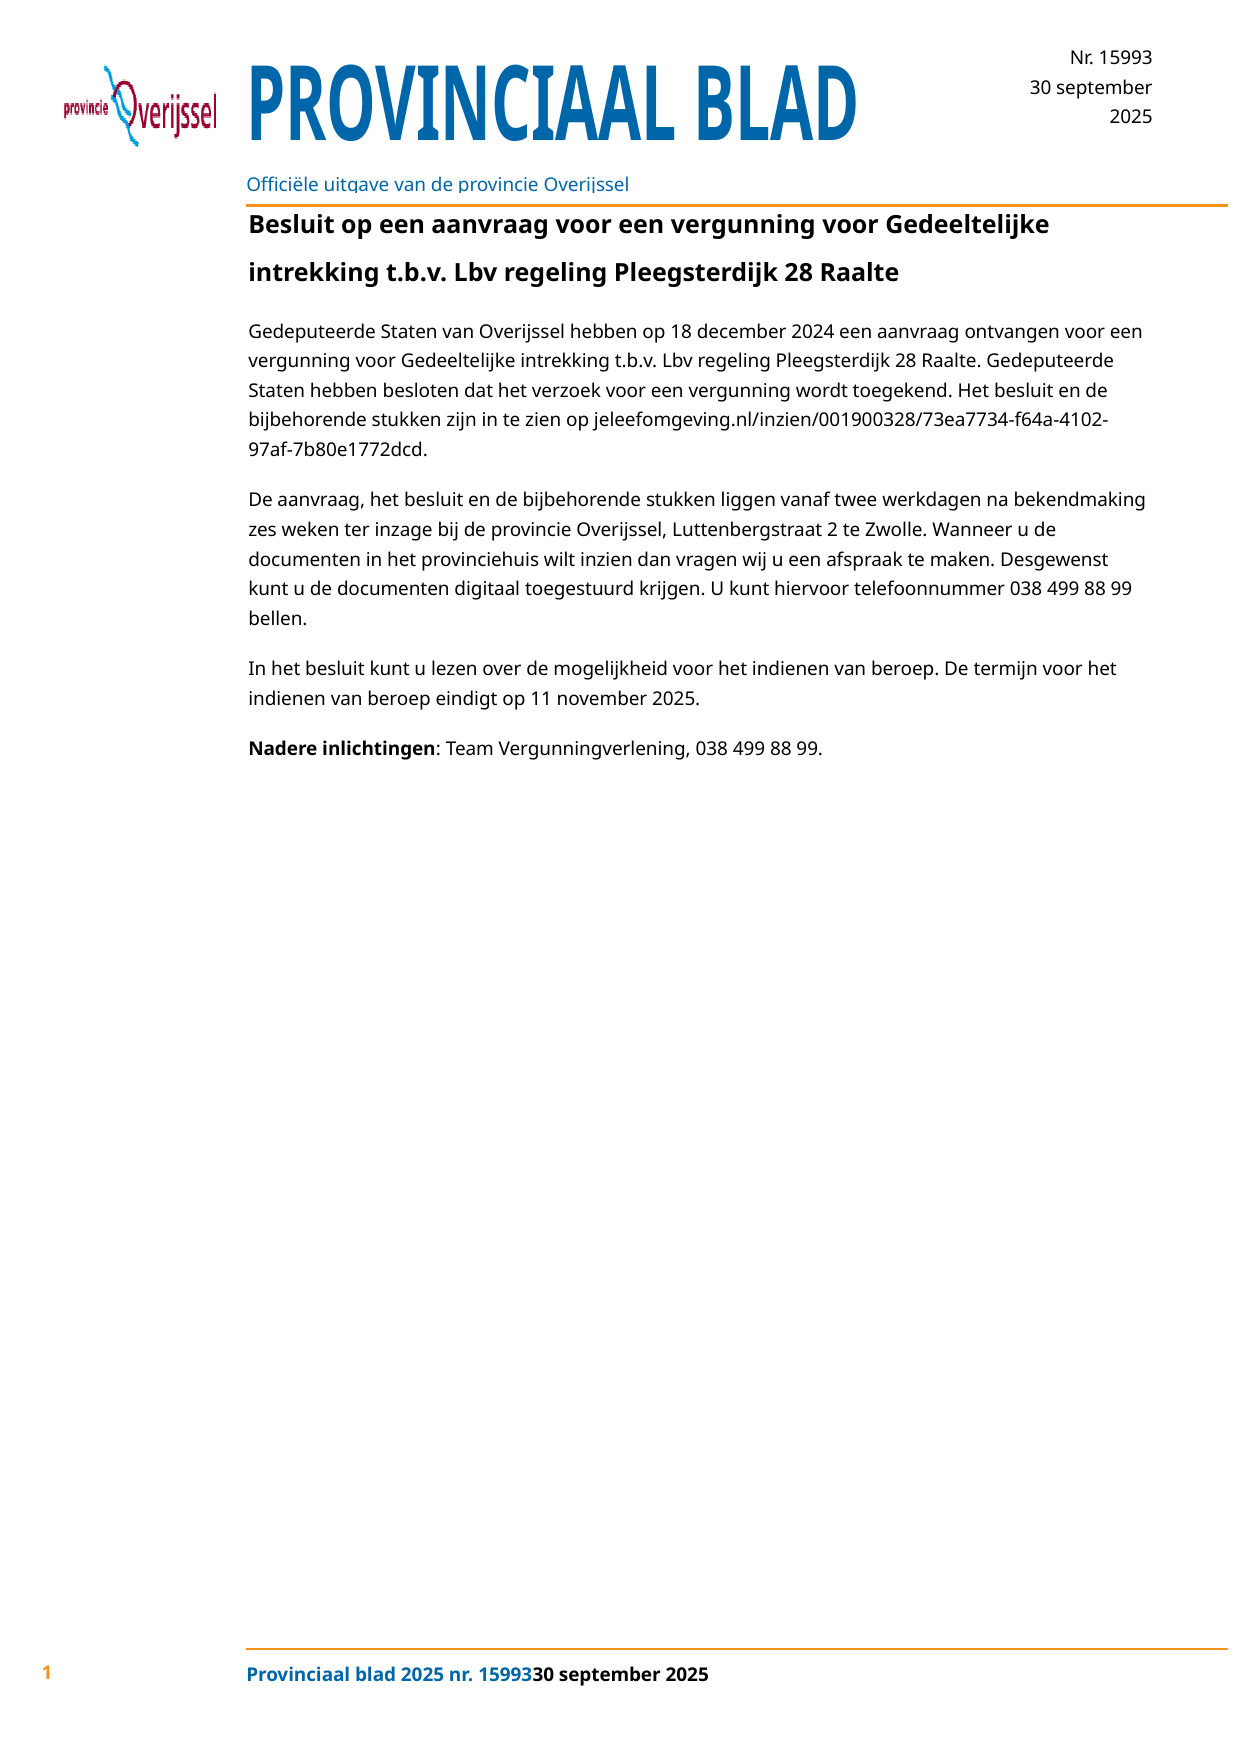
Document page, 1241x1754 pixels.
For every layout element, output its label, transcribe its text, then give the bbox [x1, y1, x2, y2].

text Besluit op een aanvraag voor een vergunning voor Gedeeltelijke intrekking t.b.v. Lbv regeling Pleegsterdijk 28 Raalte [248, 207, 1152, 288]
picture [41, 47, 231, 172]
text In het besluit kunt u lezen over de mogelijkheid voor het indienen van beroep. De termijn voor het indienen van beroep eindigt op 11 november 2025. [248, 655, 1152, 711]
text De aanvraag, het besluit en de bijbehorende stukken liggen vanaf twee werkdagen na bekendmaking zes weken ter inzage bij de provincie Overijssel, Luttenbergstraat 2 te Zwolle. Wanneer u de documenten in het provinciehuis wilt inzien dan vragen wij u een afspraak te maken. Desgewenst kunt u de documenten digitaal toegestuurd krijgen. U kunt hiervoor telefoonnummer 038 499 88 99 bellen. [248, 487, 1152, 631]
text Nadere inlichtingen: Team Vergunningverlening, 038 499 88 99. [248, 735, 1152, 761]
text Gedeputeerde Staten van Overijssel hebben op 18 december 2024 een aanvraag ontvangen voor een vergunning voor Gedeeltelijke intrekking t.b.v. Lbv regeling Pleegsterdijk 28 Raalte. Gedeputeerde Staten hebben besloten dat het verzoek voor een vergunning wordt toegekend. Het besluit en de bijbehorende stukken zijn in te zien op jeleefomgeving.nl/inzien/001900328/73ea7734-f64a-4102-97af-7b80e1772dcd. [248, 318, 1152, 462]
